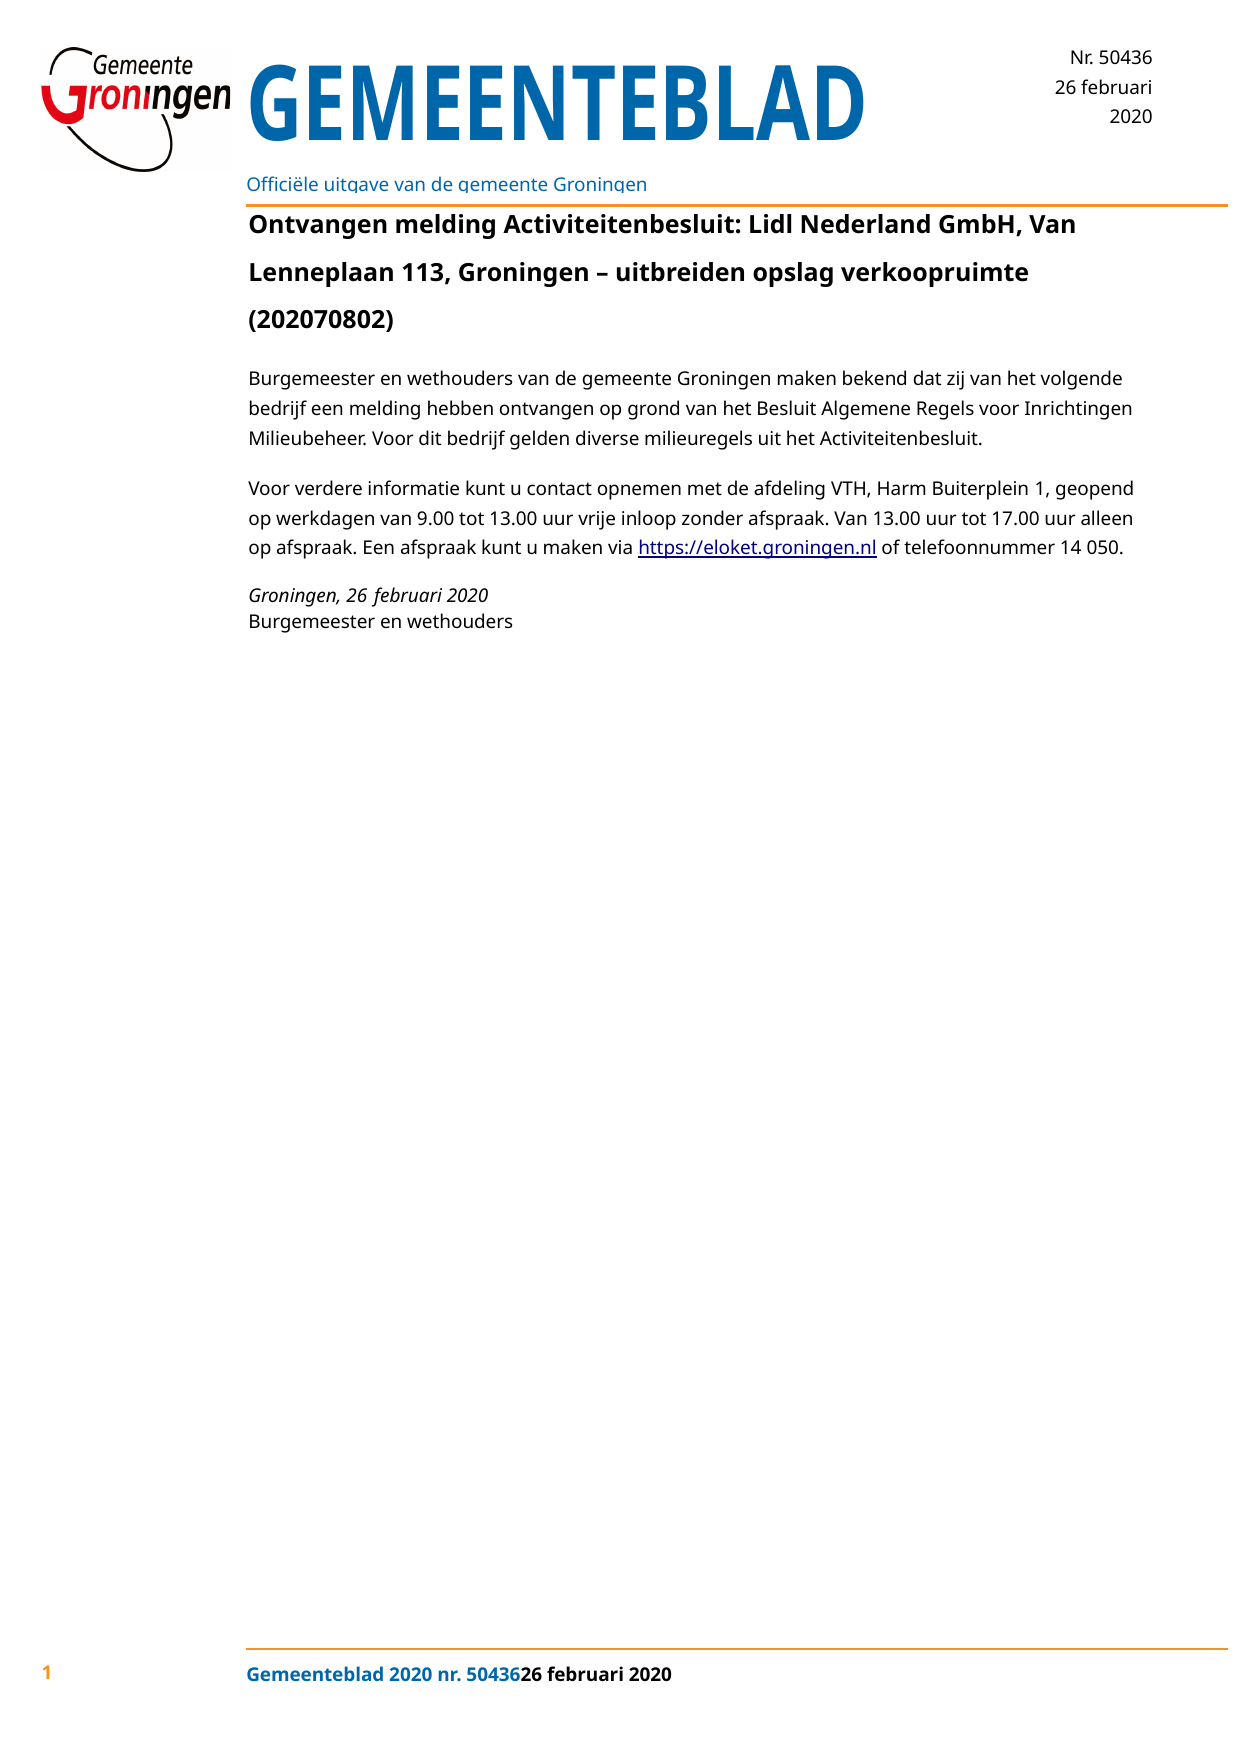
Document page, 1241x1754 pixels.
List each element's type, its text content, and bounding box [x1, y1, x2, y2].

text Burgemeester en wethouders van de gemeente Groningen maken bekend dat zij van het volgende bedrijf een melding hebben ontvangen op grond van het Besluit Algemene Regels voor Inrichtingen Milieubeheer. Voor dit bedrijf gelden diverse milieuregels uit het Activiteitenbesluit. [248, 366, 1152, 450]
text Ontvangen melding Activiteitenbesluit: Lidl Nederland GmbH, Van Lenneplaan 113, Groningen – uitbreiden opslag verkoopruimte (202070802) [248, 207, 1152, 336]
picture [41, 47, 231, 172]
text Burgemeester en wethouders [248, 608, 1152, 633]
text Voor verdere informatie kunt u contact opnemen met de afdeling VTH, Harm Buiterplein 1, geopend op werkdagen van 9.00 tot 13.00 uur vrije inloop zonder afspraak. Van 13.00 uur tot 17.00 uur alleen op afspraak. Een afspraak kunt u maken via https://eloket.groningen.nl of telefoonnummer 14 050. [248, 475, 1152, 560]
text Groningen, 26 februari 2020 [248, 582, 1152, 608]
